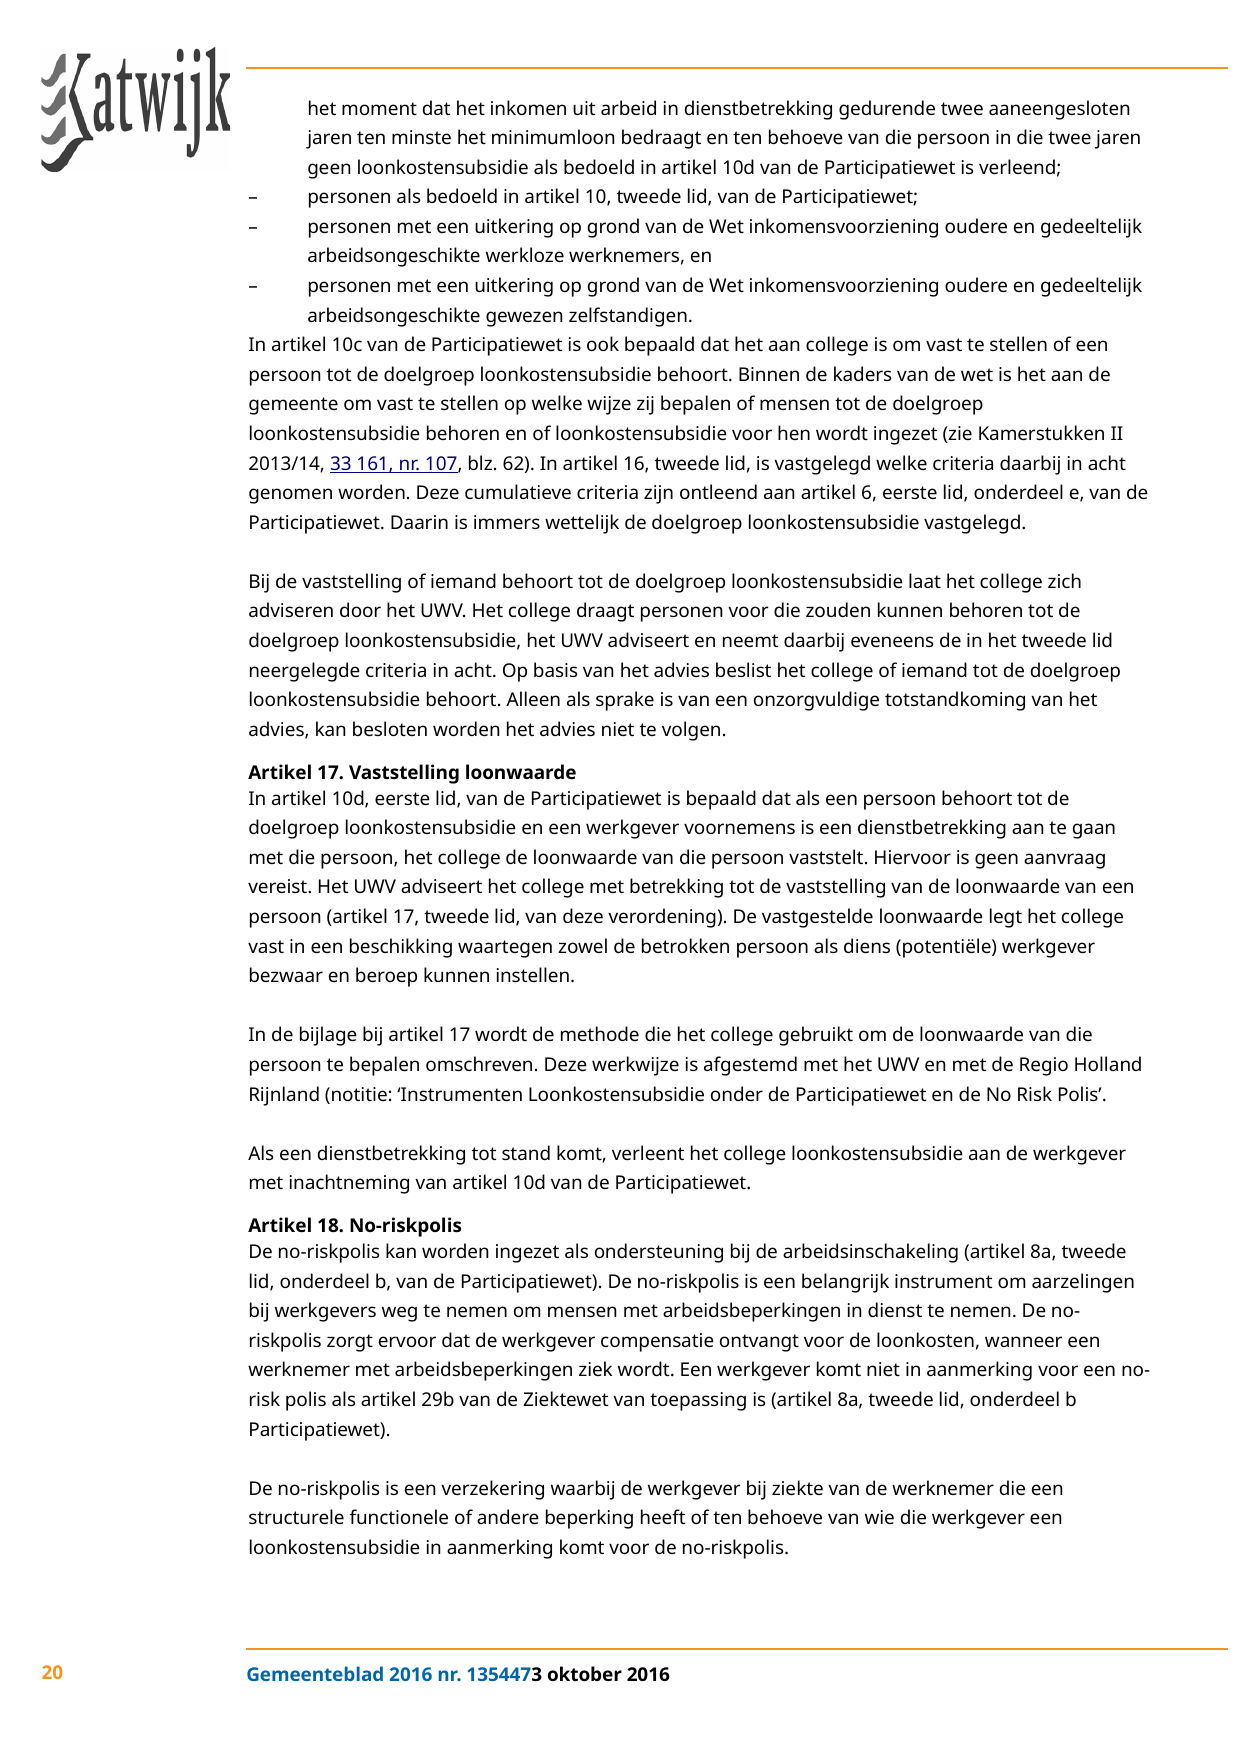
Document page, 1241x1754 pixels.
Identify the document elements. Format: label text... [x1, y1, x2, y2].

text In artikel 10c van de Participatiewet is ook bepaald dat het aan college is om vast te stellen of een persoon tot de doelgroep loonkostensubsidie behoort. Binnen de kaders van de wet is het aan de gemeente om vast te stellen op welke wijze zij bepalen of mensen tot de doelgroep loonkostensubsidie behoren en of loonkostensubsidie voor hen wordt ingezet (zie Kamerstukken II 2013/14, 33 161, nr. 107, blz. 62). In artikel 16, tweede lid, is vastgelegd welke criteria daarbij in acht genomen worden. Deze cumulatieve criteria zijn ontleend aan artikel 6, eerste lid, onderdeel e, van de Participatiewet. Daarin is immers wettelijk de doelgroep loonkostensubsidie vastgelegd. [248, 331, 1152, 535]
text Bij de vaststelling of iemand behoort tot de doelgroep loonkostensubsidie laat het college zich adviseren door het UWV. Het college draagt personen voor die zouden kunnen behoren tot de doelgroep loonkostensubsidie, het UWV adviseert en neemt daarbij eveneens de in het tweede lid neergelegde criteria in acht. Op basis van het advies beslist het college of iemand tot de doelgroep loonkostensubsidie behoort. Alleen als sprake is van een onzorgvuldige totstandkoming van het advies, kan besloten worden het advies niet te volgen. [248, 568, 1152, 742]
text De no-riskpolis is een verzekering waarbij de werkgever bij ziekte van de werknemer die een structurele functionele of andere beperking heeft of ten behoeve van wie die werkgever een loonkostensubsidie in aanmerking komt voor de no-riskpolis. [248, 1475, 1152, 1560]
text Als een dienstbetrekking tot stand komt, verleent het college loonkostensubsidie aan de werkgever met inachtneming van artikel 10d van de Participatiewet. [248, 1140, 1152, 1195]
list personen met een uitkering op grond van de Wet inkomensvoorziening oudere en gedeeltelijk arbeidsongeschikte werkloze werknemers, en [248, 213, 1152, 268]
text In de bijlage bij artikel 17 wordt de methode die het college gebruikt om de loonwaarde van die persoon te bepalen omschreven. Deze werkwijze is afgestemd met het UWV en met de Regio Holland Rijnland (notitie: ‘Instrumenten Loonkostensubsidie onder de Participatiewet en de No Risk Polis’. [248, 1022, 1152, 1106]
text De no-riskpolis kan worden ingezet als ondersteuning bij de arbeidsinschakeling (artikel 8a, tweede lid, onderdeel b, van de Participatiewet). De no-riskpolis is een belangrijk instrument om aarzelingen bij werkgevers weg te nemen om mensen met arbeidsbeperkingen in dienst te nemen. De no-riskpolis zorgt ervoor dat de werkgever compensatie ontvangt voor de loonkosten, wanneer een werknemer met arbeidsbeperkingen ziek wordt. Een werkgever komt niet in aanmerking voor een no-risk polis als artikel 29b van de Ziektewet van toepassing is (artikel 8a, tweede lid, onderdeel b Participatiewet). [248, 1238, 1152, 1442]
text In artikel 10d, eerste lid, van de Participatiewet is bepaald dat als een persoon behoort tot de doelgroep loonkostensubsidie en een werkgever voornemens is een dienstbetrekking aan te gaan met die persoon, het college de loonwaarde van die persoon vaststelt. Hiervoor is geen aanvraag vereist. Het UWV adviseert het college met betrekking tot de vaststelling van de loonwaarde van een persoon (artikel 17, tweede lid, van deze verordening). De vastgestelde loonwaarde legt het college vast in een beschikking waartegen zowel de betrokken persoon als diens (potentiële) werkgever bezwaar en beroep kunnen instellen. [248, 785, 1152, 988]
picture [41, 47, 231, 172]
list personen als bedoeld in artikel 10, tweede lid, van de Participatiewet; [248, 183, 1152, 209]
list het moment dat het inkomen uit arbeid in dienstbetrekking gedurende twee aaneengesloten jaren ten minste het minimumloon bedraagt en ten behoeve van die persoon in die twee jaren geen loonkostensubsidie als bedoeld in artikel 10d van de Participatiewet is verleend; [248, 95, 1152, 180]
text Artikel 17. Vaststelling loonwaarde [248, 759, 1152, 785]
list personen met een uitkering op grond van de Wet inkomensvoorziening oudere en gedeeltelijk arbeidsongeschikte gewezen zelfstandigen. [248, 272, 1152, 328]
text Artikel 18. No-riskpolis [248, 1213, 1152, 1238]
